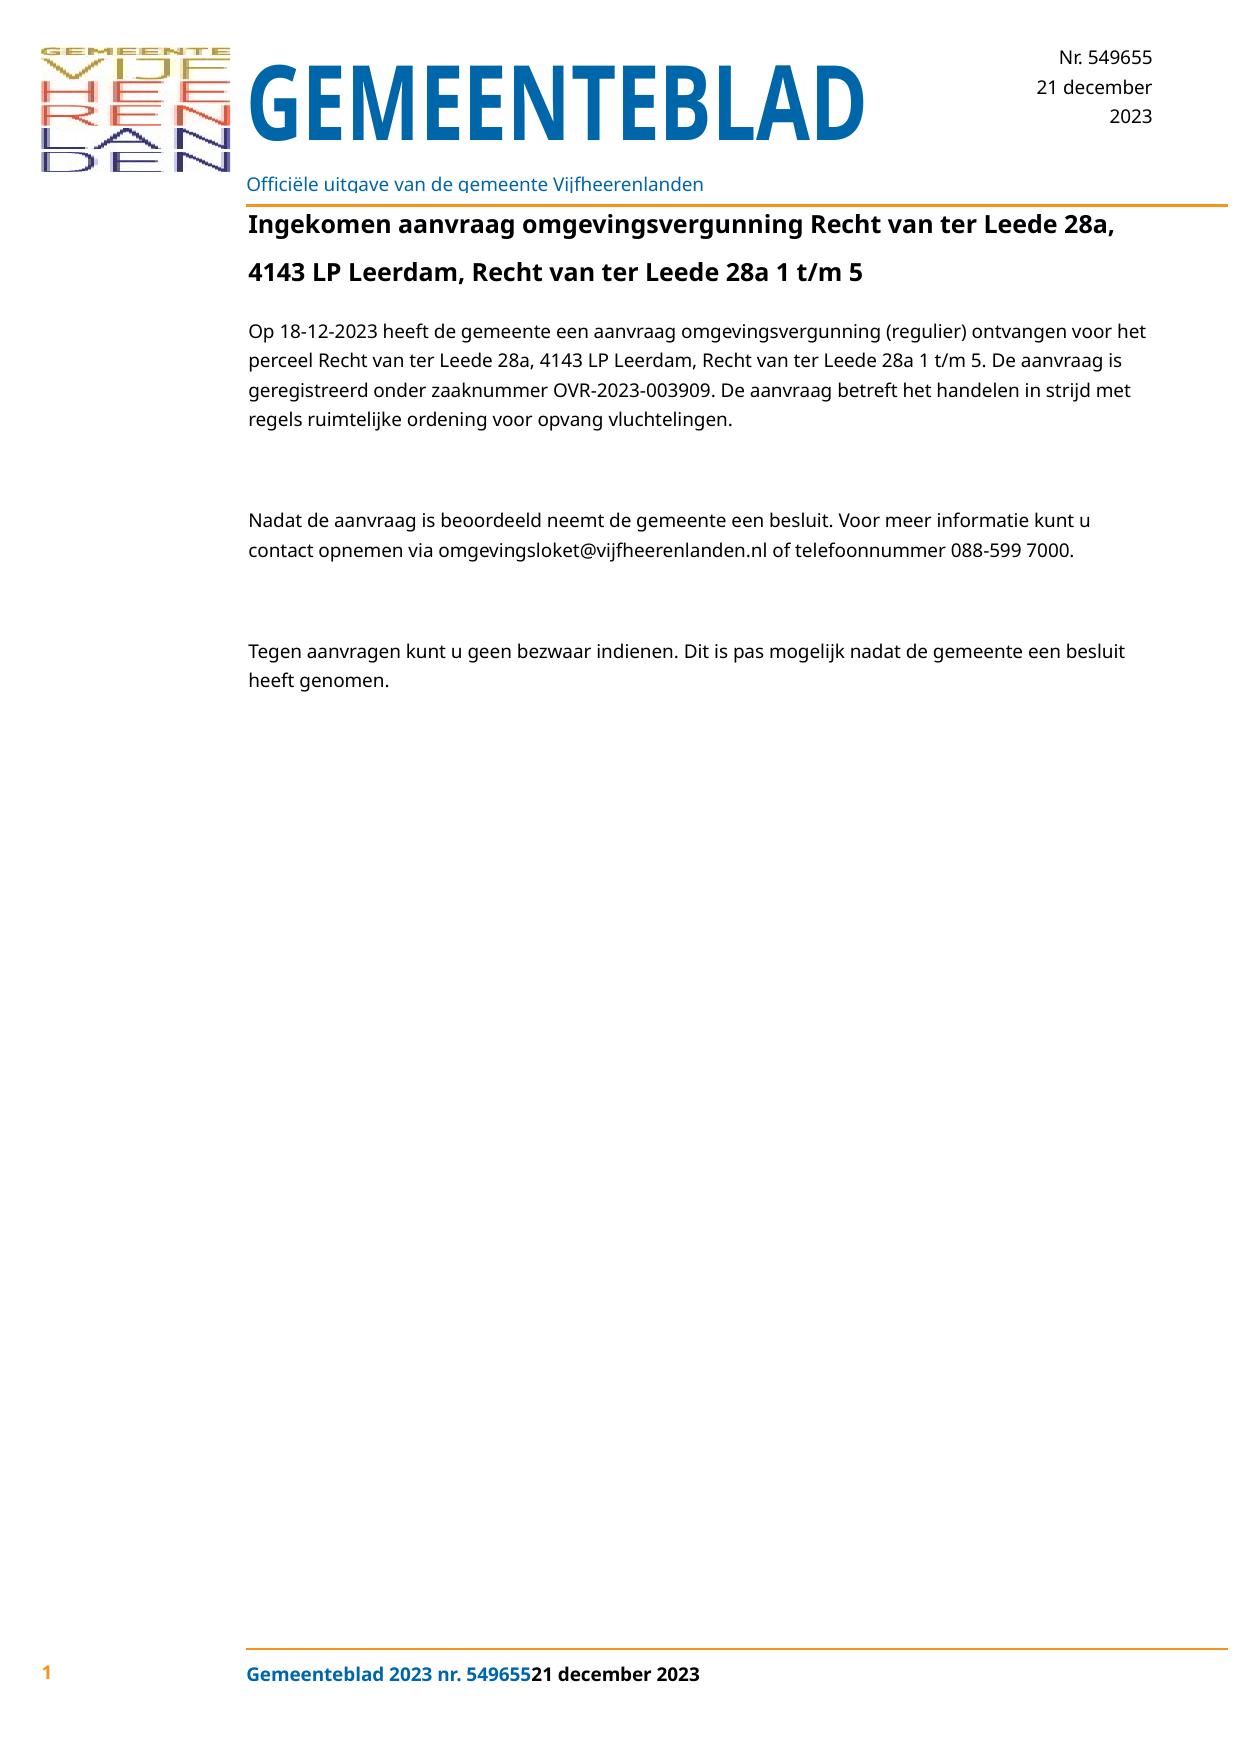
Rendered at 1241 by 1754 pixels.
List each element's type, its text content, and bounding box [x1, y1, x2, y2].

text Ingekomen aanvraag omgevingsvergunning Recht van ter Leede 28a, 4143 LP Leerdam, Recht van ter Leede 28a 1 t/m 5 [248, 207, 1152, 288]
text Nadat de aanvraag is beoordeeld neemt de gemeente een besluit. Voor meer informatie kunt u contact opnemen via omgevingsloket@vijfheerenlanden.nl of telefoonnummer 088-599 7000. [248, 507, 1152, 563]
picture [41, 47, 231, 172]
text Op 18-12-2023 heeft de gemeente een aanvraag omgevingsvergunning (regulier) ontvangen voor het perceel Recht van ter Leede 28a, 4143 LP Leerdam, Recht van ter Leede 28a 1 t/m 5. De aanvraag is geregistreerd onder zaaknummer OVR-2023-003909. De aanvraag betreft het handelen in strijd met regels ruimtelijke ordening voor opvang vluchtelingen. [248, 318, 1152, 432]
text Tegen aanvragen kunt u geen bezwaar indienen. Dit is pas mogelijk nadat de gemeente een besluit heeft genomen. [248, 638, 1152, 693]
